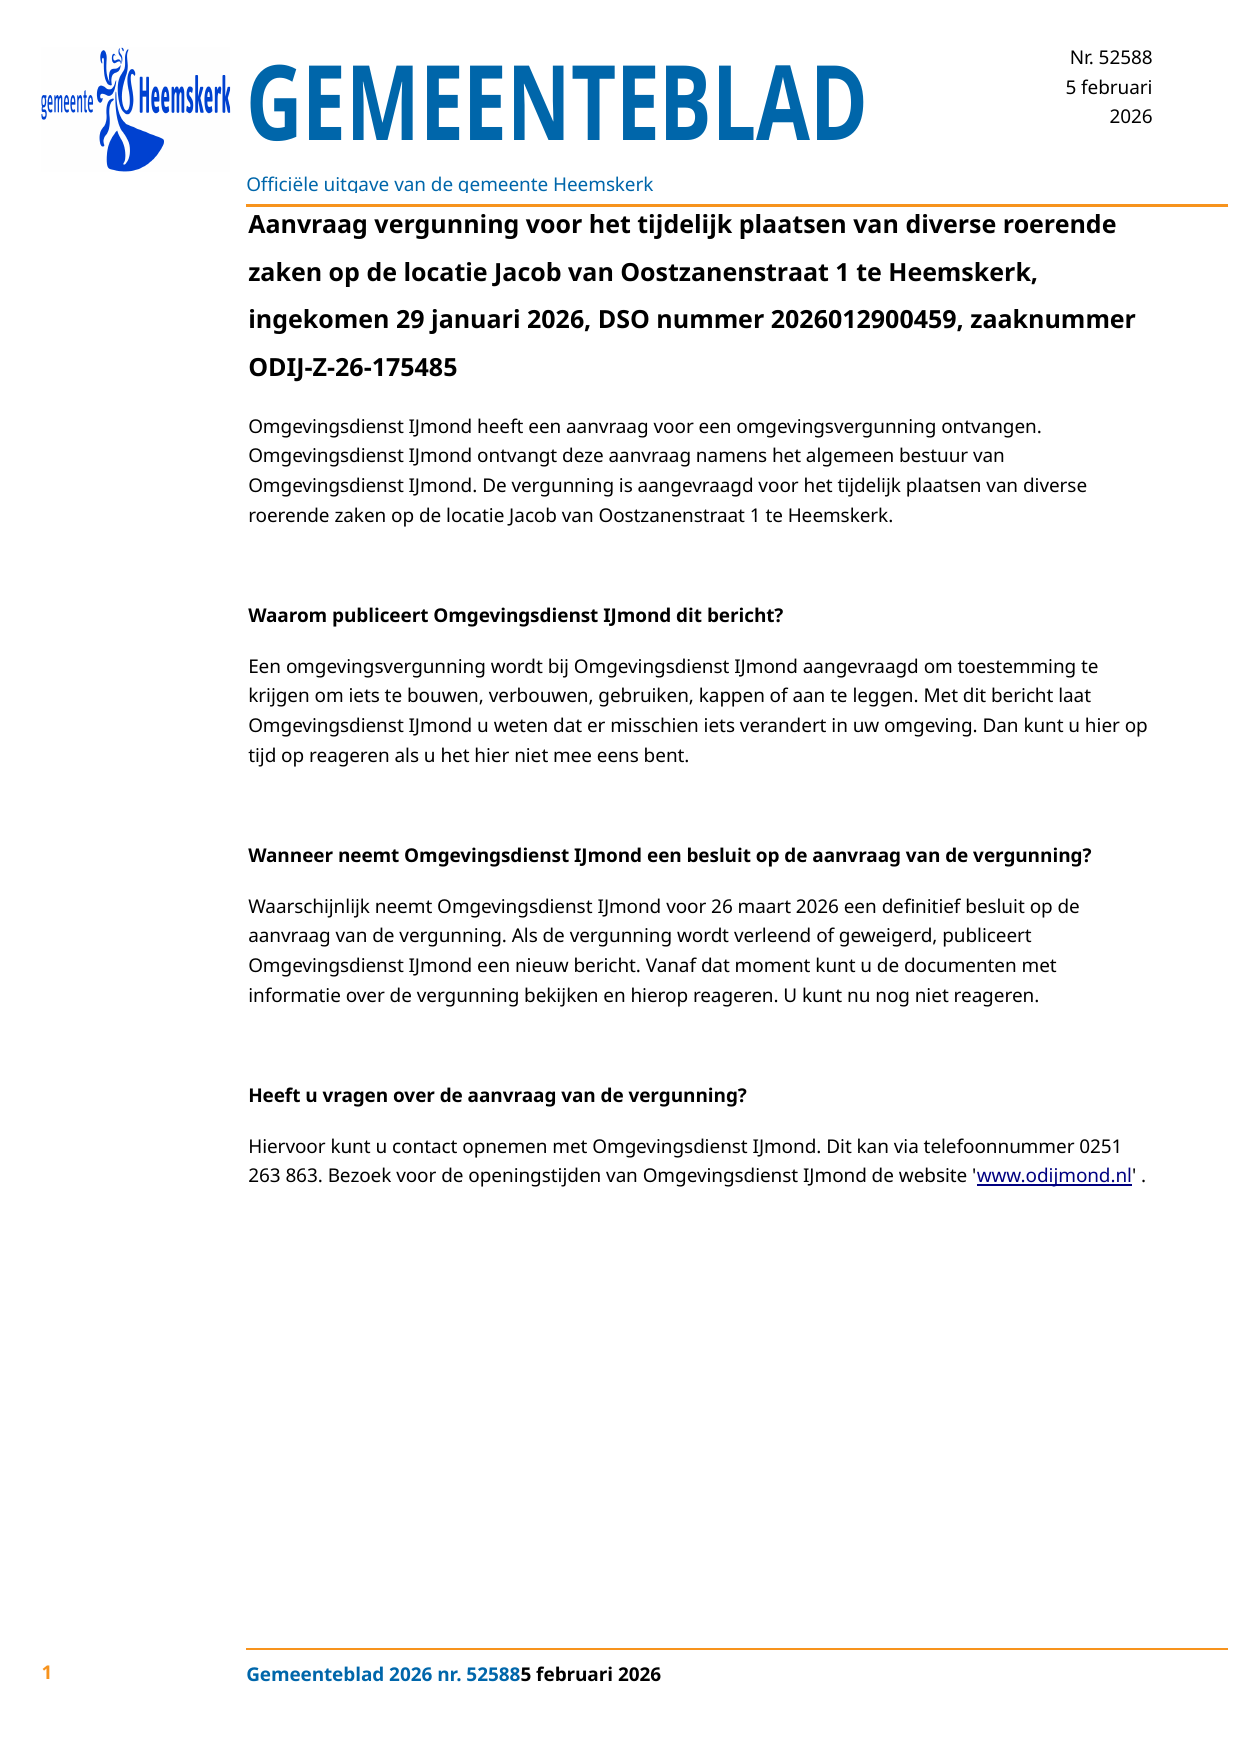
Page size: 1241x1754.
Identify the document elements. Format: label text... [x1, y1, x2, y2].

text Waarschijnlijk neemt Omgevingsdienst IJmond voor 26 maart 2026 een definitief besluit op de aanvraag van de vergunning. Als de vergunning wordt verleend of geweigerd, publiceert Omgevingsdienst IJmond een nieuw bericht. Vanaf dat moment kunt u de documenten met informatie over de vergunning bekijken en hierop reageren. U kunt nu nog niet reageren. [248, 893, 1152, 1008]
text Hiervoor kunt u contact opnemen met Omgevingsdienst IJmond. Dit kan via telefoonnummer 0251 263 863. Bezoek voor de openingstijden van Omgevingsdienst IJmond de website 'www.odijmond.nl' . [248, 1133, 1152, 1188]
text Omgevingsdienst IJmond heeft een aanvraag voor een omgevingsvergunning ontvangen. Omgevingsdienst IJmond ontvangt deze aanvraag namens het algemeen bestuur van Omgevingsdienst IJmond. De vergunning is aangevraagd voor het tijdelijk plaatsen van diverse roerende zaken op de locatie Jacob van Oostzanenstraat 1 te Heemskerk. [248, 413, 1152, 528]
text Waarom publiceert Omgevingsdienst IJmond dit bericht? [248, 603, 1152, 628]
text Heeft u vragen over de aanvraag van de vergunning? [248, 1083, 1152, 1108]
text Een omgevingsvergunning wordt bij Omgevingsdienst IJmond aangevraagd om toestemming te krijgen om iets te bouwen, verbouwen, gebruiken, kappen of aan te leggen. Met dit bericht laat Omgevingsdienst IJmond u weten dat er misschien iets verandert in uw omgeving. Dan kunt u hier op tijd op reageren als u het hier niet mee eens bent. [248, 653, 1152, 768]
text Aanvraag vergunning voor het tijdelijk plaatsen van diverse roerende zaken op de locatie Jacob van Oostzanenstraat 1 te Heemskerk, ingekomen 29 januari 2026, DSO nummer 2026012900459, zaaknummer ODIJ-Z-26-175485 [248, 207, 1152, 384]
picture [41, 47, 231, 172]
text Wanneer neemt Omgevingsdienst IJmond een besluit op de aanvraag van de vergunning? [248, 843, 1152, 868]
